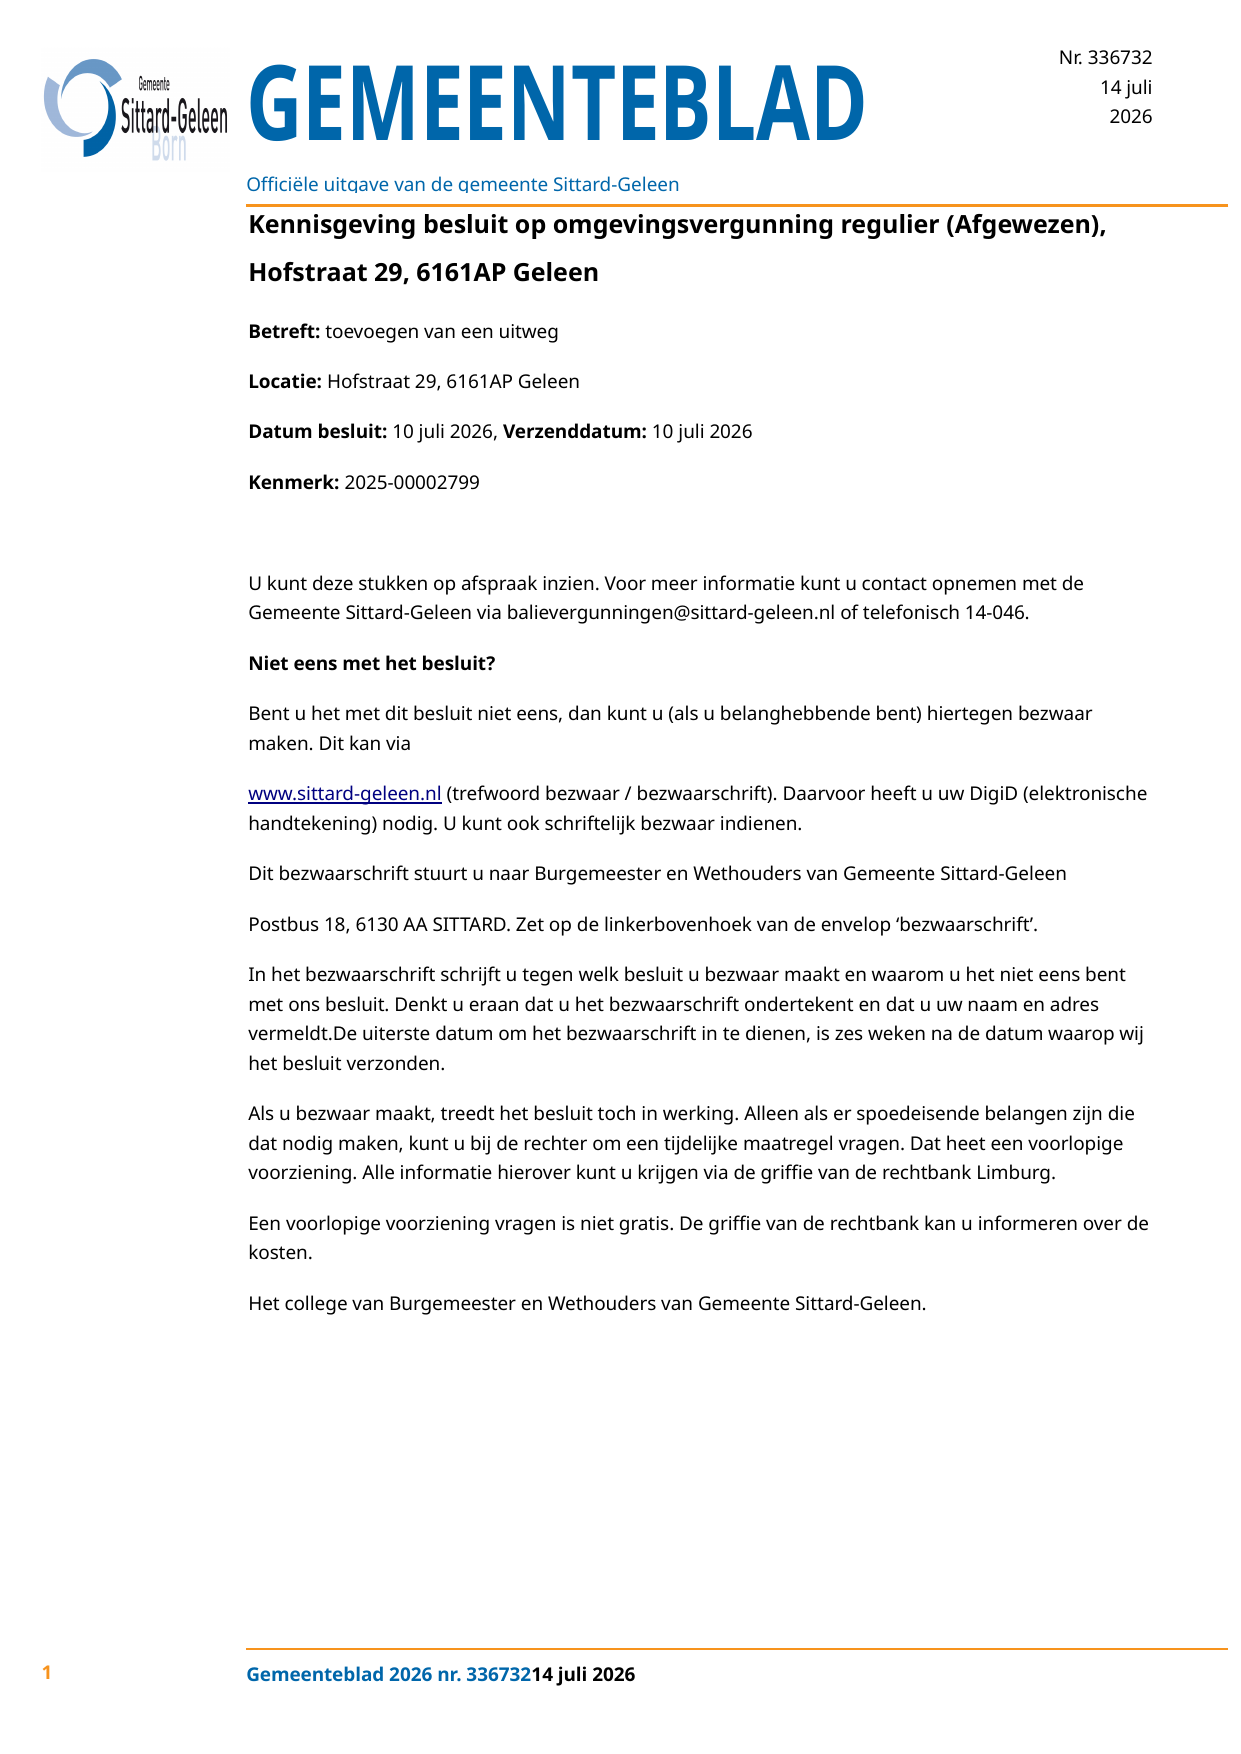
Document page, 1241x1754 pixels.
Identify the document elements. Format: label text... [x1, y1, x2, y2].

text Als u bezwaar maakt, treedt het besluit toch in werking. Alleen als er spoedeisende belangen zijn die dat nodig maken, kunt u bij de rechter om een tijdelijke maatregel vragen. Dat heet een voorlopige voorziening. Alle informatie hierover kunt u krijgen via de griffie van de rechtbank Limburg. [248, 1100, 1152, 1185]
text U kunt deze stukken op afspraak inzien. Voor meer informatie kunt u contact opnemen met de Gemeente Sittard-Geleen via balievergunningen@sittard-geleen.nl of telefonisch 14-046. [248, 570, 1152, 625]
text Bent u het met dit besluit niet eens, dan kunt u (als u belanghebbende bent) hiertegen bezwaar maken. Dit kan via [248, 700, 1152, 756]
text Kennisgeving besluit op omgevingsvergunning regulier (Afgewezen), Hofstraat 29, 6161AP Geleen [248, 207, 1152, 288]
text Locatie: Hofstraat 29, 6161AP Geleen [248, 368, 1152, 394]
text Niet eens met het besluit? [248, 650, 1152, 676]
text Dit bezwaarschrift stuurt u naar Burgemeester en Wethouders van Gemeente Sittard-Geleen [248, 860, 1152, 886]
text www.sittard-geleen.nl (trefwoord bezwaar / bezwaarschrift). Daarvoor heeft u uw DigiD (elektronische handtekening) nodig. U kunt ook schriftelijk bezwaar indienen. [248, 780, 1152, 836]
text Betreft: toevoegen van een uitweg [248, 318, 1152, 344]
text In het bezwaarschrift schrijft u tegen welk besluit u bezwaar maakt en waarom u het niet eens bent met ons besluit. Denkt u eraan dat u het bezwaarschrift ondertekent en dat u uw naam en adres vermeldt.De uiterste datum om het bezwaarschrift in te dienen, is zes weken na de datum waarop wij het besluit verzonden. [248, 961, 1152, 1076]
picture [41, 47, 231, 172]
text Een voorlopige voorziening vragen is niet gratis. De griffie van de rechtbank kan u informeren over de kosten. [248, 1210, 1152, 1265]
text Postbus 18, 6130 AA SITTARD. Zet op de linkerbovenhoek van de envelop ‘bezwaarschrift’. [248, 911, 1152, 937]
text Het college van Burgemeester en Wethouders van Gemeente Sittard-Geleen. [248, 1290, 1152, 1316]
text Datum besluit: 10 juli 2026, Verzenddatum: 10 juli 2026 [248, 419, 1152, 444]
text Kenmerk: 2025-00002799 [248, 469, 1152, 495]
